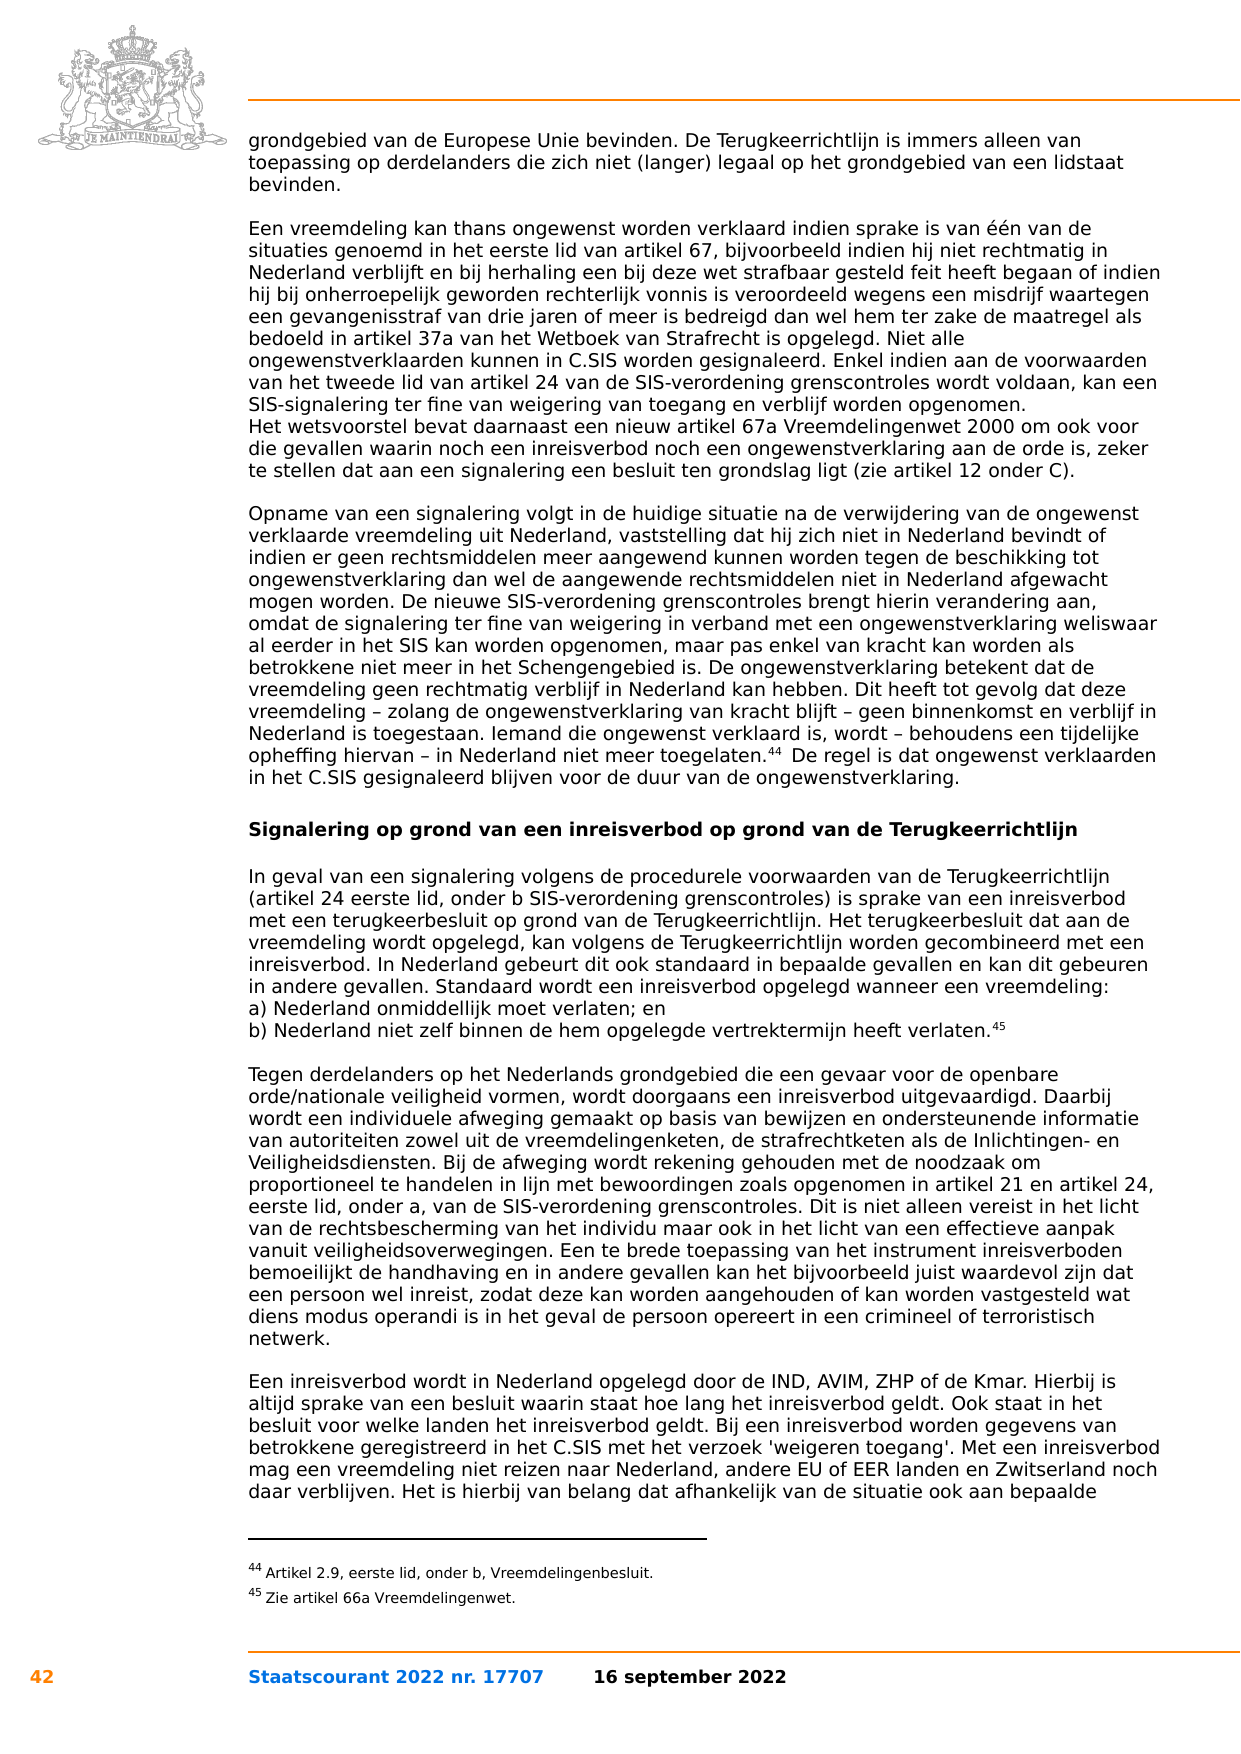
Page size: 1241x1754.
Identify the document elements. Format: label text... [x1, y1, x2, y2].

text Artikel 2.9, eerste lid, onder b, Vreemdelingenbesluit. [248, 1561, 1163, 1583]
text grondgebied van de Europese Unie bevinden. De Terugkeerrichtlijn is immers alleen van toepassing op derdelanders die zich niet (langer) legaal op het grondgebied van een lidstaat bevinden. [248, 130, 1163, 196]
text a) Nederland onmiddellijk moet verlaten; en [248, 998, 1163, 1020]
text In geval van een signalering volgens de procedurele voorwaarden van de Terugkeerrichtlijn (artikel 24 eerste lid, onder b SIS-verordening grenscontroles) is sprake van een inreisverbod met een terugkeerbesluit op grond van de Terugkeerrichtlijn. Het terugkeerbesluit dat aan de vreemdeling wordt opgelegd, kan volgens de Terugkeerrichtlijn worden gecombineerd met een inreisverbod. In Nederland gebeurt dit ook standaard in bepaalde gevallen en kan dit gebeuren in andere gevallen. Standaard wordt een inreisverbod opgelegd wanneer een vreemdeling: [248, 866, 1163, 998]
text Een vreemdeling kan thans ongewenst worden verklaard indien sprake is van één van de situaties genoemd in het eerste lid van artikel 67, bijvoorbeeld indien hij niet rechtmatig in Nederland verblijft en bij herhaling een bij deze wet strafbaar gesteld feit heeft begaan of indien hij bij onherroepelijk geworden rechterlijk vonnis is veroordeeld wegens een misdrijf waartegen een gevangenisstraf van drie jaren of meer is bedreigd dan wel hem ter zake de maatregel als bedoeld in artikel 37a van het Wetboek van Strafrecht is opgelegd. Niet alle ongewenstverklaarden kunnen in C.SIS worden gesignaleerd. Enkel indien aan de voorwaarden van het tweede lid van artikel 24 van de SIS-verordening grenscontroles wordt voldaan, kan een SIS-signalering ter fine van weigering van toegang en verblijf worden opgenomen. [248, 218, 1163, 416]
text Zie artikel 66a Vreemdelingenwet. [248, 1586, 1163, 1608]
subtitle Signalering op grond van een inreisverbod op grond van de Terugkeerrichtlijn [248, 819, 1163, 841]
text Het wetsvoorstel bevat daarnaast een nieuw artikel 67a Vreemdelingenwet 2000 om ook voor die gevallen waarin noch een inreisverbod noch een ongewenstverklaring aan de orde is, zeker te stellen dat aan een signalering een besluit ten grondslag ligt (zie artikel 12 onder C). [248, 416, 1163, 481]
text Een inreisverbod wordt in Nederland opgelegd door de IND, AVIM, ZHP of de Kmar. Hierbij is altijd sprake van een besluit waarin staat hoe lang het inreisverbod geldt. Ook staat in het besluit voor welke landen het inreisverbod geldt. Bij een inreisverbod worden gegevens van betrokkene geregistreerd in het C.SIS met het verzoek 'weigeren toegang'. Met een inreisverbod mag een vreemdeling niet reizen naar Nederland, andere EU of EER landen en Zwitserland noch daar verblijven. Het is hierbij van belang dat afhankelijk van de situatie ook aan bepaalde [248, 1371, 1163, 1503]
text Opname van een signalering volgt in de huidige situatie na de verwijdering van de ongewenst verklaarde vreemdeling uit Nederland, vaststelling dat hij zich niet in Nederland bevindt of indien er geen rechtsmiddelen meer aangewend kunnen worden tegen de beschikking tot ongewenstverklaring dan wel de aangewende rechtsmiddelen niet in Nederland afgewacht mogen worden. De nieuwe SIS-verordening grenscontroles brengt hierin verandering aan, omdat de signalering ter fine van weigering in verband met een ongewenstverklaring weliswaar al eerder in het SIS kan worden opgenomen, maar pas enkel van kracht kan worden als betrokkene niet meer in het Schengengebied is. De ongewenstverklaring betekent dat de vreemdeling geen rechtmatig verblijf in Nederland kan hebben. Dit heeft tot gevolg dat deze vreemdeling – zolang de ongewenstverklaring van kracht blijft – geen binnenkomst en verblijf in Nederland is toegestaan. Iemand die ongewenst verklaard is, wordt – behoudens een tijdelijke opheffing hiervan – in Nederland niet meer toegelaten. De regel is dat ongewenst verklaarden in het C.SIS gesignaleerd blijven voor de duur van de ongewenstverklaring. [248, 503, 1163, 789]
text b) Nederland niet zelf binnen de hem opgelegde vertrektermijn heeft verlaten. [248, 1020, 1163, 1042]
picture [38, 25, 227, 150]
text Tegen derdelanders op het Nederlands grondgebied die een gevaar voor de openbare orde/nationale veiligheid vormen, wordt doorgaans een inreisverbod uitgevaardigd. Daarbij wordt een individuele afweging gemaakt op basis van bewijzen en ondersteunende informatie van autoriteiten zowel uit de vreemdelingenketen, de strafrechtketen als de Inlichtingen- en Veiligheidsdiensten. Bij de afweging wordt rekening gehouden met de noodzaak om proportioneel te handelen in lijn met bewoordingen zoals opgenomen in artikel 21 en artikel 24, eerste lid, onder a, van de SIS-verordening grenscontroles. Dit is niet alleen vereist in het licht van de rechtsbescherming van het individu maar ook in het licht van een effectieve aanpak vanuit veiligheidsoverwegingen. Een te brede toepassing van het instrument inreisverboden bemoeilijkt de handhaving en in andere gevallen kan het bijvoorbeeld juist waardevol zijn dat een persoon wel inreist, zodat deze kan worden aangehouden of kan worden vastgesteld wat diens modus operandi is in het geval de persoon opereert in een crimineel of terroristisch netwerk. [248, 1064, 1163, 1349]
